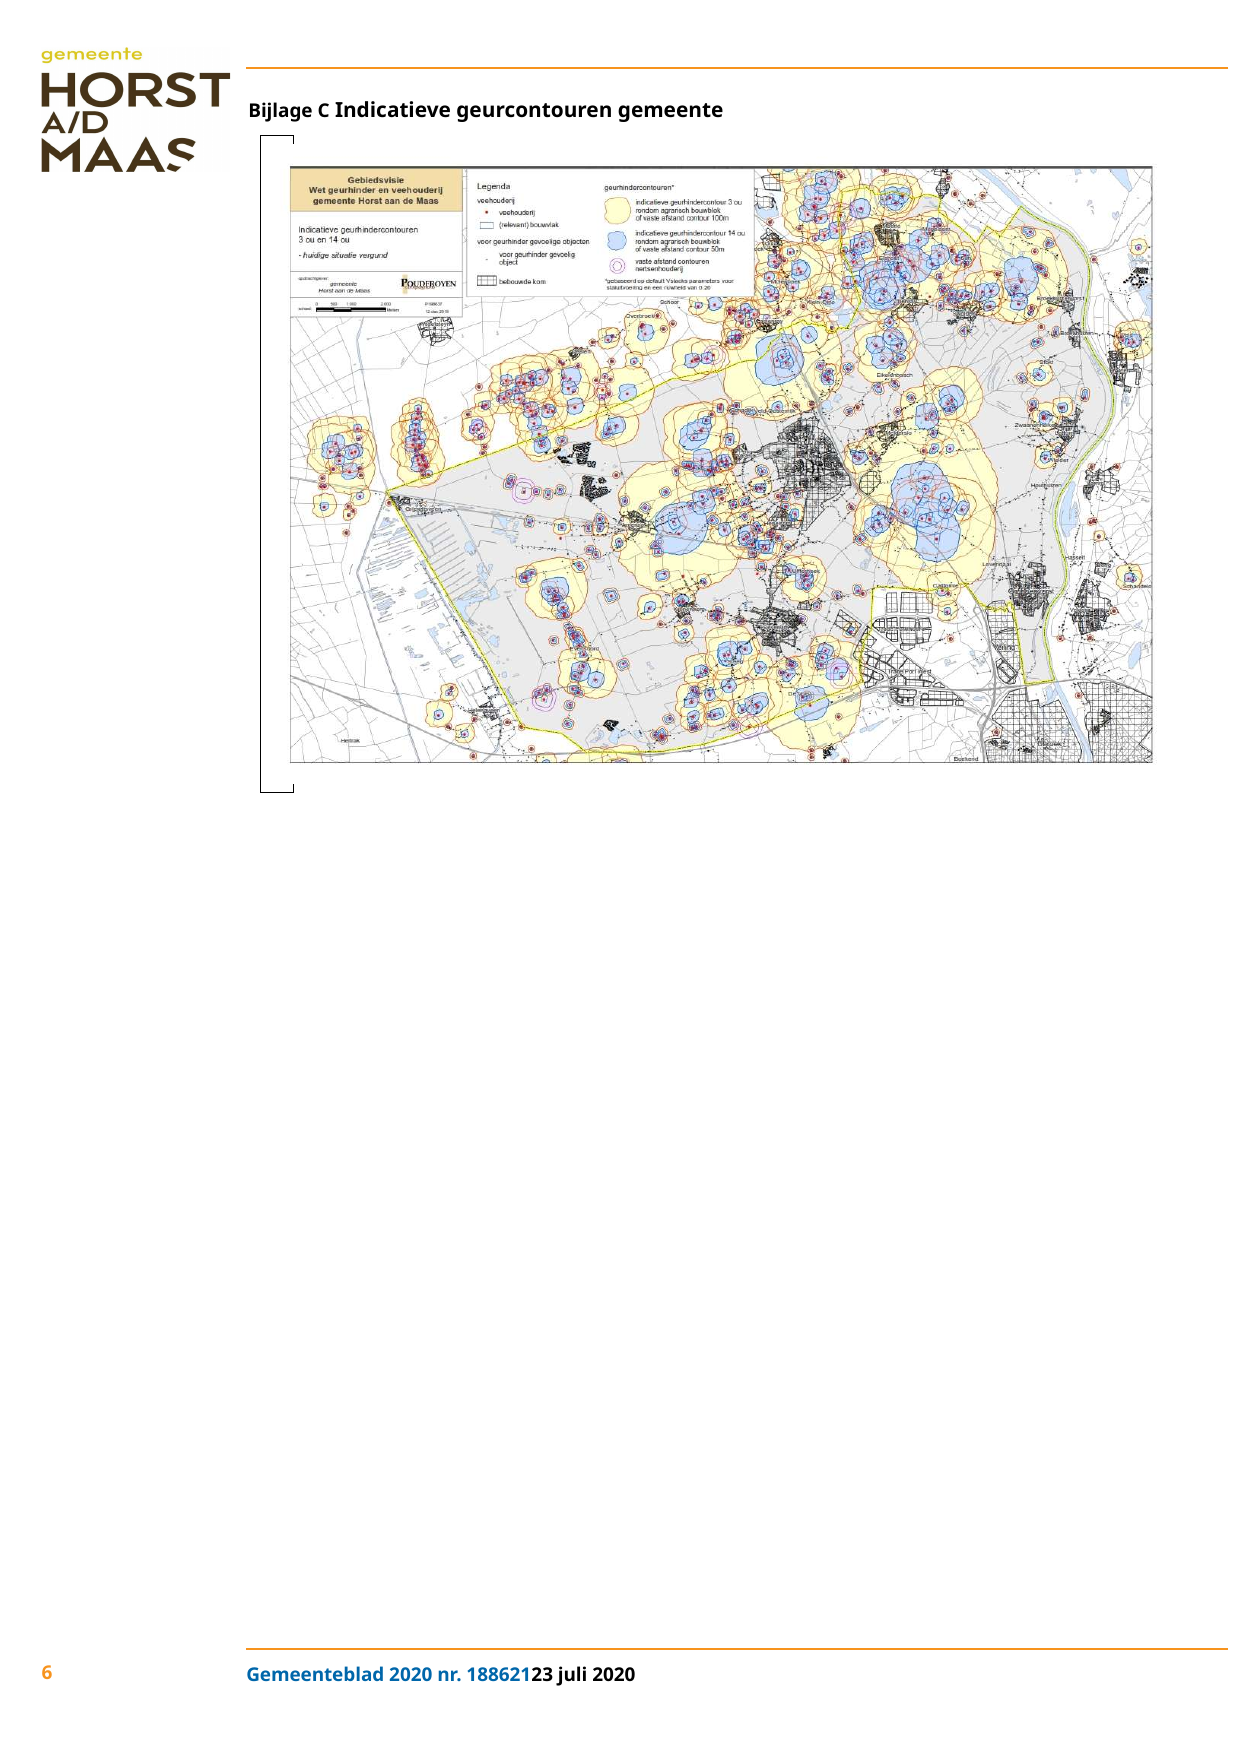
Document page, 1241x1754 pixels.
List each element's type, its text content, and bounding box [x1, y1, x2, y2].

picture [268, 144, 1173, 784]
text Bijlage C Indicatieve geurcontouren gemeente [248, 95, 1152, 123]
picture [41, 47, 231, 172]
